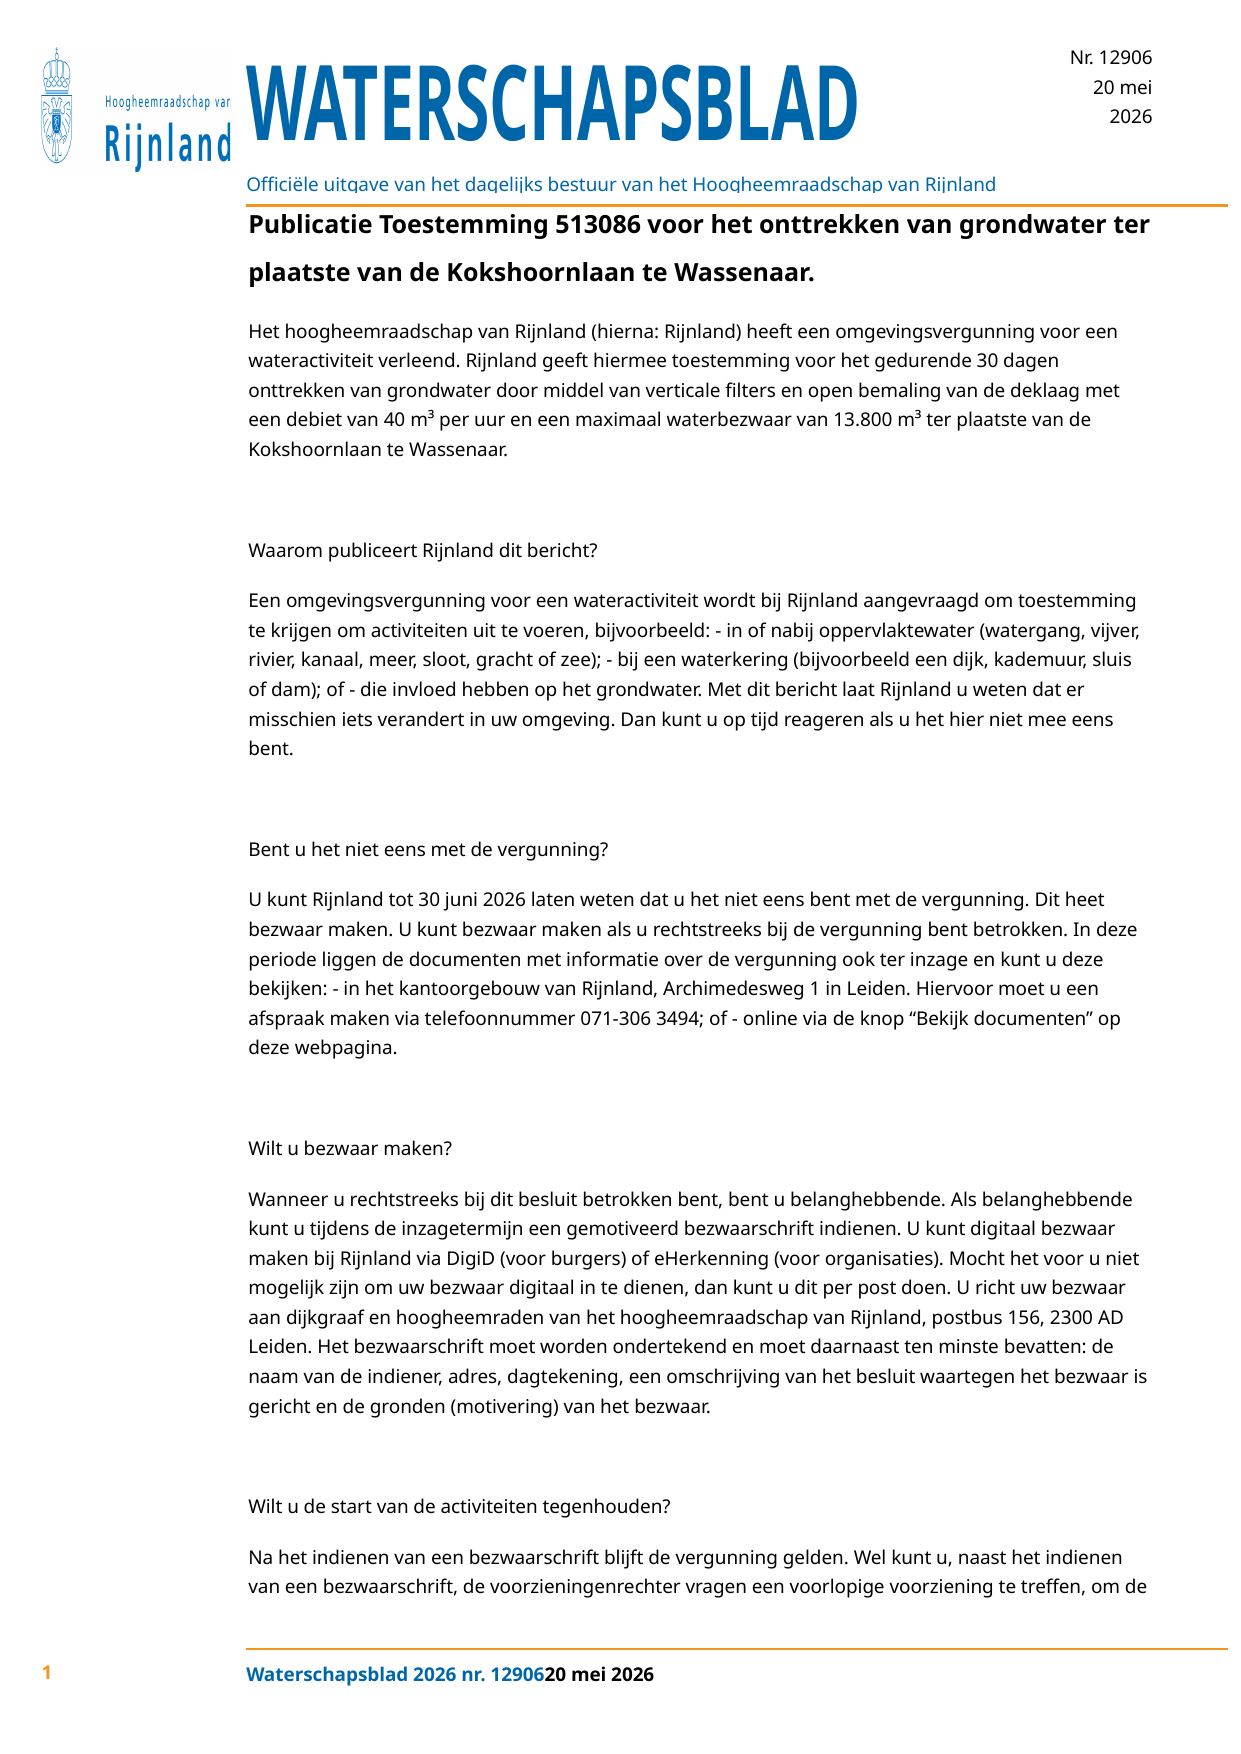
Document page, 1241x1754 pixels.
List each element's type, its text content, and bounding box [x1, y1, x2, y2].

text Publicatie Toestemming 513086 voor het onttrekken van grondwater ter plaatste van de Kokshoornlaan te Wassenaar. [248, 207, 1152, 288]
text Wilt u bezwaar maken? [248, 1135, 1152, 1161]
picture [41, 47, 231, 172]
text Het hoogheemraadschap van Rijnland (hierna: Rijnland) heeft een omgevingsvergunning voor een wateractiviteit verleend. Rijnland geeft hiermee toestemming voor het gedurende 30 dagen onttrekken van grondwater door middel van verticale filters en open bemaling van de deklaag met een debiet van 40 m³ per uur en een maximaal waterbezwaar van 13.800 m³ ter plaatste van de Kokshoornlaan te Wassenaar. [248, 318, 1152, 462]
text Een omgevingsvergunning voor een wateractiviteit wordt bij Rijnland aangevraagd om toestemming te krijgen om activiteiten uit te voeren, bijvoorbeeld: - in of nabij oppervlaktewater (watergang, vijver, rivier, kanaal, meer, sloot, gracht of zee); - bij een waterkering (bijvoorbeeld een dijk, kademuur, sluis of dam); of - die invloed hebben op het grondwater. Met dit bericht laat Rijnland u weten dat er misschien iets verandert in uw omgeving. Dan kunt u op tijd reageren als u het hier niet mee eens bent. [248, 587, 1152, 761]
text Na het indienen van een bezwaarschrift blijft de vergunning gelden. Wel kunt u, naast het indienen van een bezwaarschrift, de voorzieningenrechter vragen een voorlopige voorziening te treffen, om de [248, 1544, 1152, 1599]
text U kunt Rijnland tot 30 juni 2026 laten weten dat u het niet eens bent met de vergunning. Dit heet bezwaar maken. U kunt bezwaar maken als u rechtstreeks bij de vergunning bent betrokken. In deze periode liggen de documenten met informatie over de vergunning ook ter inzage en kunt u deze bekijken: - in het kantoorgebouw van Rijnland, Archimedesweg 1 in Leiden. Hiervoor moet u een afspraak maken via telefoonnummer 071-306 3494; of - online via de knop “Bekijk documenten” op deze webpagina. [248, 887, 1152, 1060]
text Waarom publiceert Rijnland dit bericht? [248, 537, 1152, 563]
text Wanneer u rechtstreeks bij dit besluit betrokken bent, bent u belanghebbende. Als belanghebbende kunt u tijdens de inzagetermijn een gemotiveerd bezwaarschrift indienen. U kunt digitaal bezwaar maken bij Rijnland via DigiD (voor burgers) of eHerkenning (voor organisaties). Mocht het voor u niet mogelijk zijn om uw bezwaar digitaal in te dienen, dan kunt u dit per post doen. U richt uw bezwaar aan dijkgraaf en hoogheemraden van het hoogheemraadschap van Rijnland, postbus 156, 2300 AD Leiden. Het bezwaarschrift moet worden ondertekend en moet daarnaast ten minste bevatten: de naam van de indiener, adres, dagtekening, een omschrijving van het besluit waartegen het bezwaar is gericht en de gronden (motivering) van het bezwaar. [248, 1186, 1152, 1419]
text Wilt u de start van de activiteiten tegenhouden? [248, 1494, 1152, 1519]
text Bent u het niet eens met de vergunning? [248, 836, 1152, 862]
